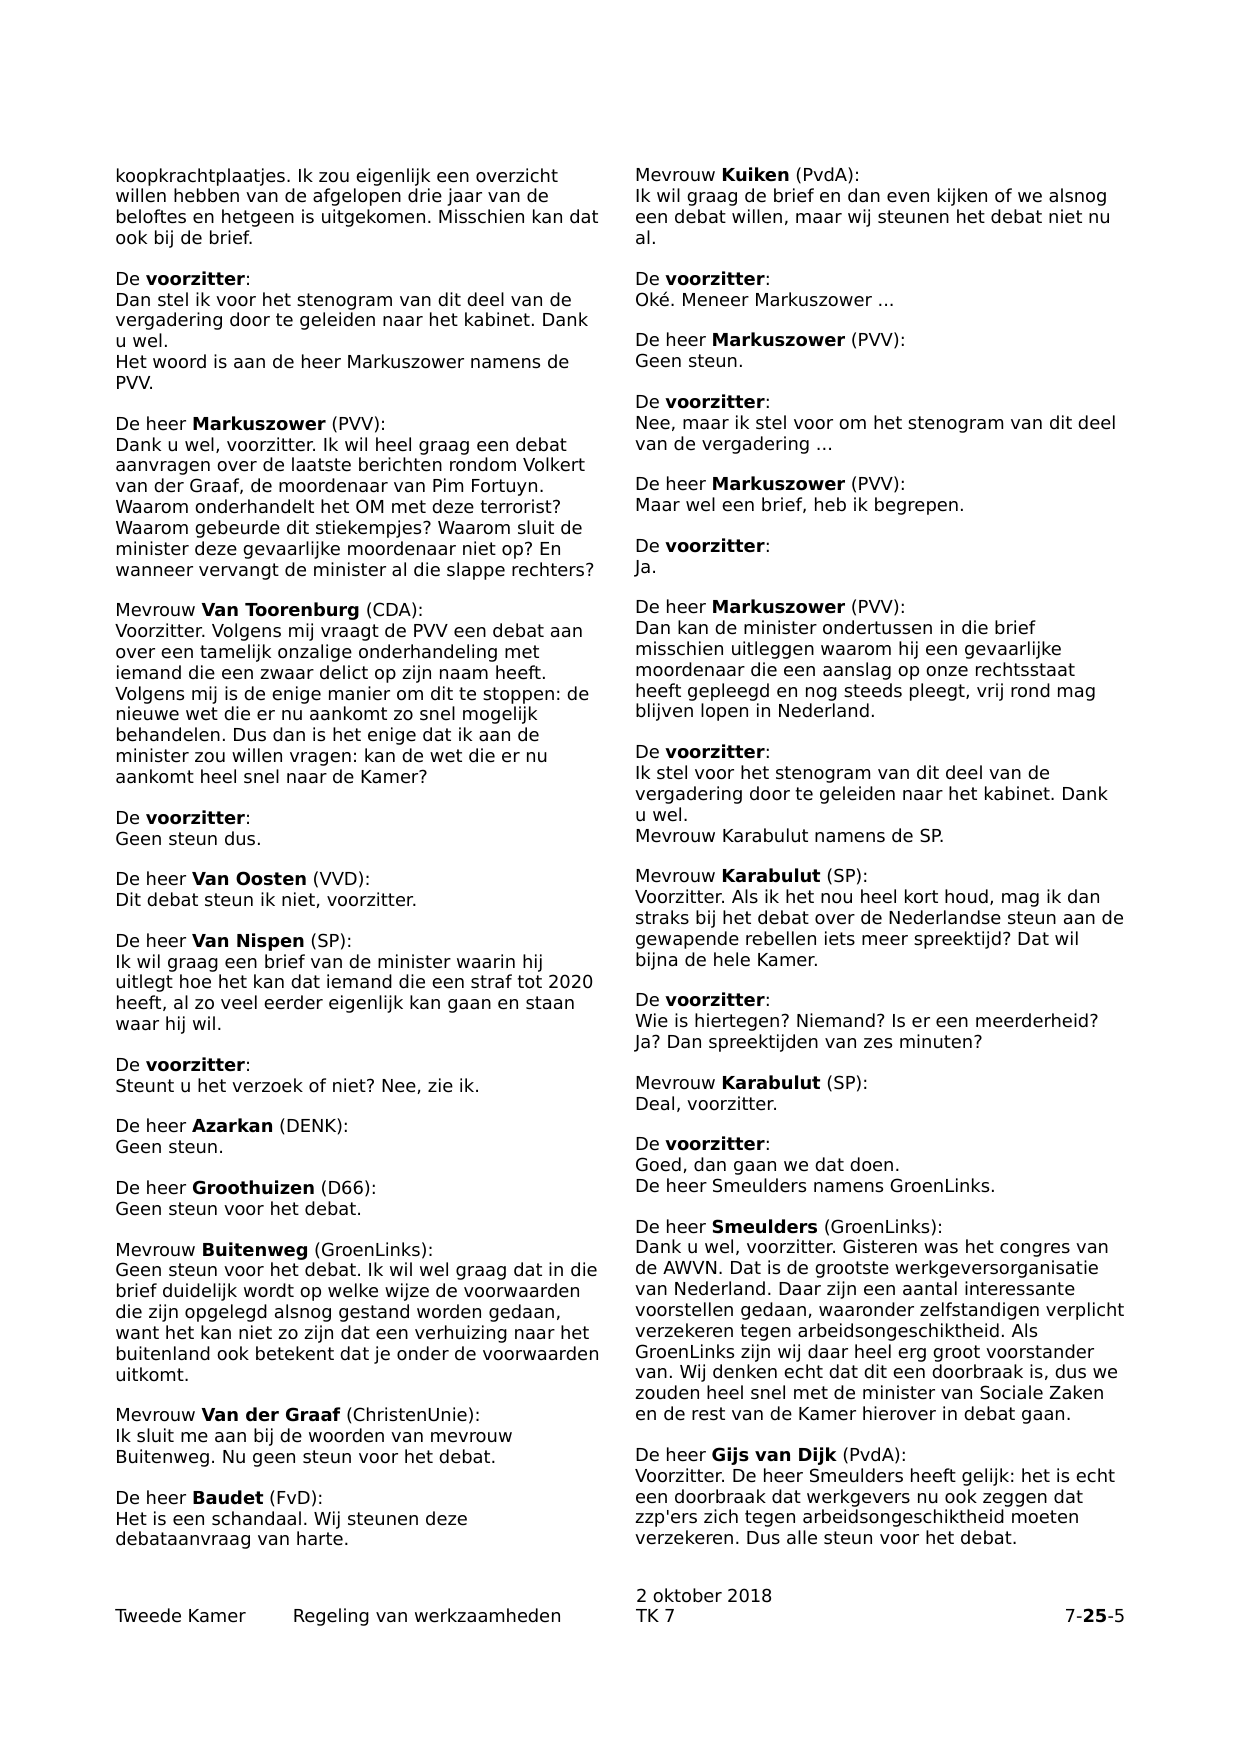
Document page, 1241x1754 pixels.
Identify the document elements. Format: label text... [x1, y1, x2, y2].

text Ik wil graag een brief van de minister waarin hij uitlegt hoe het kan dat iemand die een straf tot 2020 heeft, al zo veel eerder eigenlijk kan gaan en staan waar hij wil. [115, 951, 605, 1035]
text De heer Markuszower (PVV): [115, 413, 605, 434]
text Geen steun voor het debat. Ik wil wel graag dat in die brief duidelijk wordt op welke wijze de voorwaarden die zijn opgelegd alsnog gestand worden gedaan, want het kan niet zo zijn dat een verhuizing naar het buitenland ook betekent dat je onder de voorwaarden uitkomt. [115, 1260, 605, 1385]
text De voorzitter: [635, 990, 1125, 1011]
text De voorzitter: [635, 268, 1125, 289]
text Ik sluit me aan bij de woorden van mevrouw Buitenweg. Nu geen steun voor het debat. [115, 1426, 605, 1467]
text De heer Markuszower (PVV): [635, 597, 1125, 618]
text Ik stel voor het stenogram van dit deel van de vergadering door te geleiden naar het kabinet. Dank u wel. [635, 763, 1125, 825]
text Steunt u het verzoek of niet? Nee, zie ik. [115, 1075, 605, 1096]
text Mevrouw Karabulut (SP): [635, 866, 1125, 887]
text Het is een schandaal. Wij steunen deze debataanvraag van harte. [115, 1508, 605, 1550]
text Mevrouw Kuiken (PvdA): [635, 165, 1125, 186]
text De heer Gijs van Dijk (PvdA): [635, 1445, 1125, 1466]
text Ik wil graag de brief en dan even kijken of we alsnog een debat willen, maar wij steunen het debat niet nu al. [635, 186, 1125, 248]
text De heer Markuszower (PVV): [635, 330, 1125, 351]
text De voorzitter: [115, 807, 605, 828]
text Mevrouw Van der Graaf (ChristenUnie): [115, 1405, 605, 1426]
text Deal, voorzitter. [635, 1093, 1125, 1114]
text De heer Smeulders (GroenLinks): [635, 1217, 1125, 1237]
text De heer Azarkan (DENK): [115, 1116, 605, 1137]
text De heer Groothuizen (D66): [115, 1178, 605, 1198]
text Oké. Meneer Markuszower ... [635, 289, 1125, 310]
text Dit debat steun ik niet, voorzitter. [115, 890, 605, 911]
text Nee, maar ik stel voor om het stenogram van dit deel van de vergadering ... [635, 412, 1125, 454]
text Geen steun voor het debat. [115, 1198, 605, 1219]
text Geen steun. [635, 351, 1125, 372]
text Dan stel ik voor het stenogram van dit deel van de vergadering door te geleiden naar het kabinet. Dank u wel. [115, 289, 605, 352]
text De heer Smeulders namens GroenLinks. [635, 1176, 1125, 1197]
text De heer Baudet (FvD): [115, 1487, 605, 1508]
text Voorzitter. De heer Smeulders heeft gelijk: het is echt een doorbraak dat werkgevers nu ook zeggen dat zzp'ers zich tegen arbeidsongeschiktheid moeten verzekeren. Dus alle steun voor het debat. [635, 1466, 1125, 1549]
text Wie is hiertegen? Niemand? Is er een meerderheid? Ja? Dan spreektijden van zes minuten? [635, 1011, 1125, 1053]
text Voorzitter. Als ik het nou heel kort houd, mag ik dan straks bij het debat over de Nederlandse steun aan de gewapende rebellen iets meer spreektijd? Dat wil bijna de hele Kamer. [635, 887, 1125, 970]
text Dank u wel, voorzitter. Ik wil heel graag een debat aanvragen over de laatste berichten rondom Volkert van der Graaf, de moordenaar van Pim Fortuyn. Waarom onderhandelt het OM met deze terrorist? Waarom gebeurde dit stiekempjes? Waarom sluit de minister deze gevaarlijke moordenaar niet op? En wanneer vervangt de minister al die slappe rechters? [115, 434, 605, 580]
text Mevrouw Karabulut (SP): [635, 1073, 1125, 1093]
text De voorzitter: [115, 1055, 605, 1075]
text Goed, dan gaan we dat doen. [635, 1155, 1125, 1176]
text Mevrouw Van Toorenburg (CDA): [115, 600, 605, 621]
text De voorzitter: [635, 392, 1125, 412]
text Geen steun. [115, 1137, 605, 1158]
text Voorzitter. Volgens mij vraagt de PVV een debat aan over een tamelijk onzalige onderhandeling met iemand die een zwaar delict op zijn naam heeft. Volgens mij is de enige manier om dit te stoppen: de nieuwe wet die er nu aankomt zo snel mogelijk behandelen. Dus dan is het enige dat ik aan de minister zou willen vragen: kan de wet die er nu aankomt heel snel naar de Kamer? [115, 621, 605, 787]
text De heer Van Nispen (SP): [115, 931, 605, 951]
text Mevrouw Karabulut namens de SP. [635, 825, 1125, 846]
text De heer Markuszower (PVV): [635, 474, 1125, 495]
text koopkrachtplaatjes. Ik zou eigenlijk een overzicht willen hebben van de afgelopen drie jaar van de beloftes en hetgeen is uitgekomen. Misschien kan dat ook bij de brief. [115, 165, 605, 249]
text Dan kan de minister ondertussen in die brief misschien uitleggen waarom hij een gevaarlijke moordenaar die een aanslag op onze rechtsstaat heeft gepleegd en nog steeds pleegt, vrij rond mag blijven lopen in Nederland. [635, 618, 1125, 722]
text De voorzitter: [635, 1134, 1125, 1155]
text Ja. [635, 556, 1125, 577]
text Geen steun dus. [115, 828, 605, 849]
text Mevrouw Buitenweg (GroenLinks): [115, 1239, 605, 1260]
text Maar wel een brief, heb ik begrepen. [635, 495, 1125, 516]
text De voorzitter: [635, 536, 1125, 556]
text Het woord is aan de heer Markuszower namens de PVV. [115, 352, 605, 393]
text De voorzitter: [635, 742, 1125, 763]
text De heer Van Oosten (VVD): [115, 869, 605, 890]
text Dank u wel, voorzitter. Gisteren was het congres van de AWVN. Dat is de grootste werkgeversorganisatie van Nederland. Daar zijn een aantal interessante voorstellen gedaan, waaronder zelfstandigen verplicht verzekeren tegen arbeidsongeschiktheid. Als GroenLinks zijn wij daar heel erg groot voorstander van. Wij denken echt dat dit een doorbraak is, dus we zouden heel snel met de minister van Sociale Zaken en de rest van de Kamer hierover in debat gaan. [635, 1237, 1125, 1425]
text De voorzitter: [115, 269, 605, 289]
